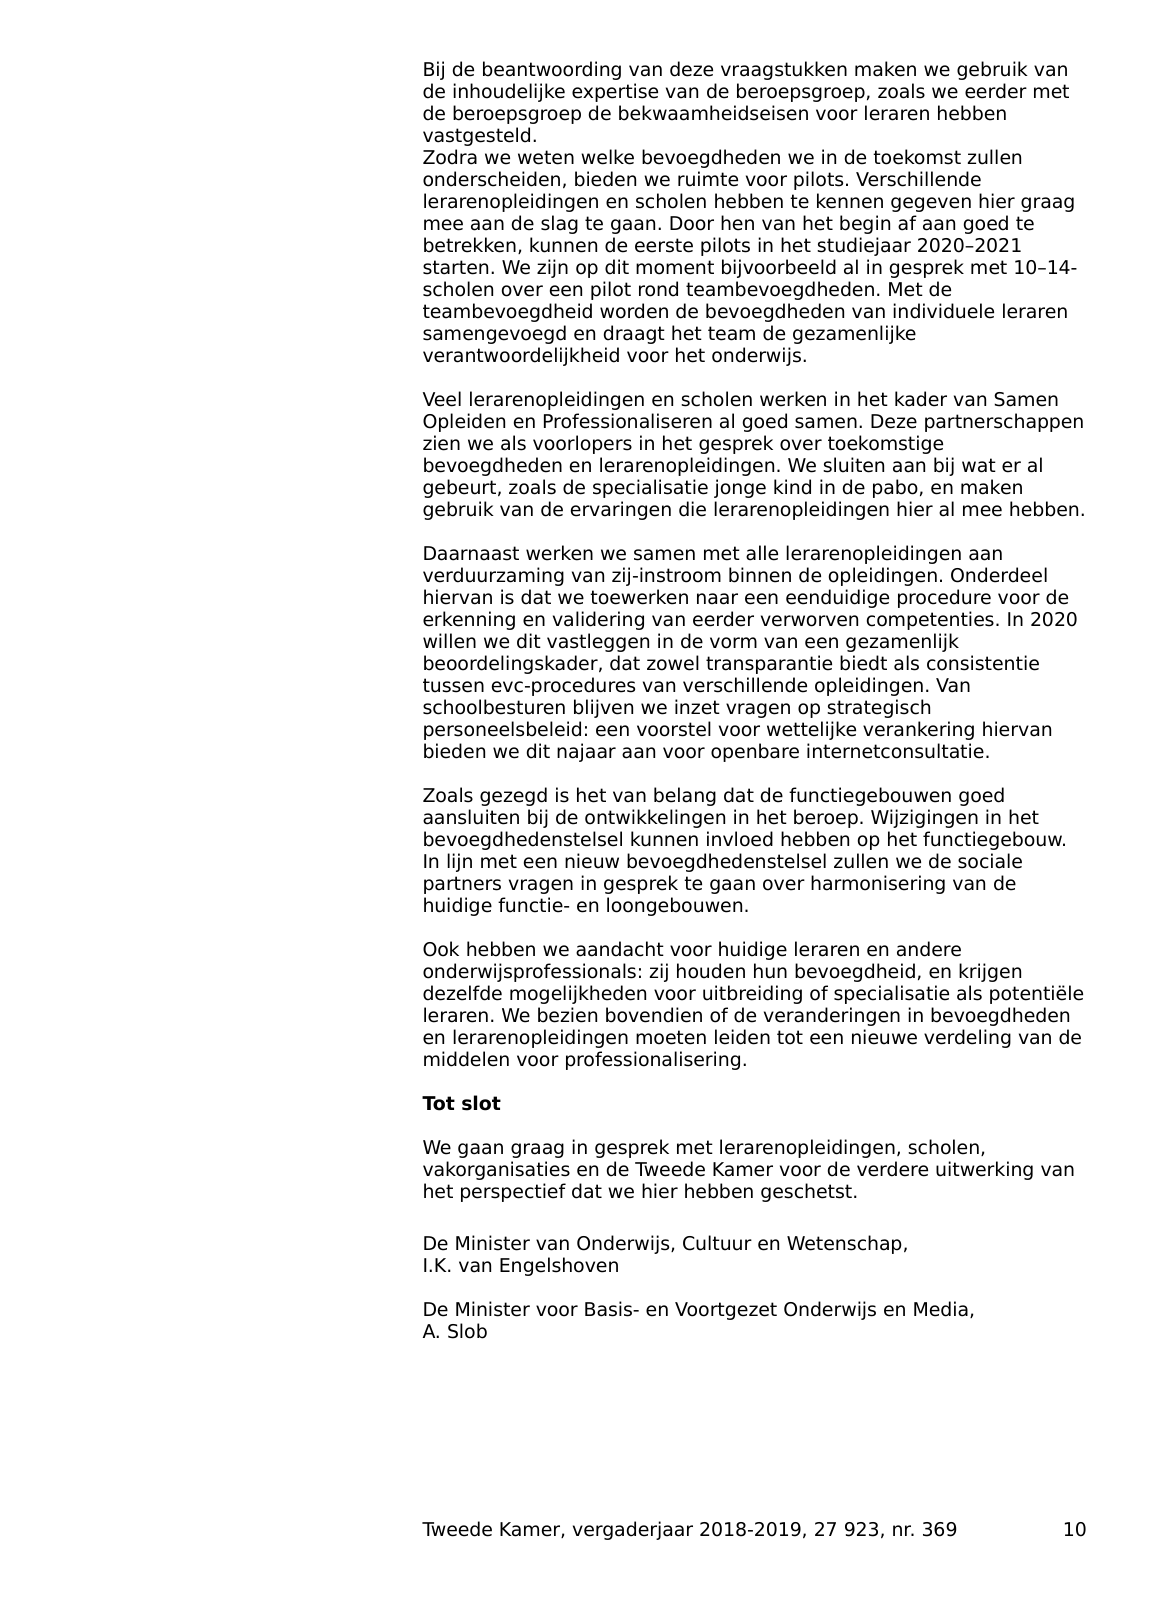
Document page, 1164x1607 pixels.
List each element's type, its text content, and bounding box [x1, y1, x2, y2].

text Veel lerarenopleidingen en scholen werken in het kader van Samen Opleiden en Professionaliseren al goed samen. Deze partnerschappen zien we als voorlopers in het gesprek over toekomstige bevoegdheden en lerarenopleidingen. We sluiten aan bij wat er al gebeurt, zoals de specialisatie jonge kind in de pabo, en maken gebruik van de ervaringen die lerarenopleidingen hier al mee hebben. [422, 389, 1087, 521]
text De Minister voor Basis- en Voortgezet Onderwijs en Media, A. Slob [422, 1299, 1087, 1343]
text Zodra we weten welke bevoegdheden we in de toekomst zullen onderscheiden, bieden we ruimte voor pilots. Verschillende lerarenopleidingen en scholen hebben te kennen gegeven hier graag mee aan de slag te gaan. Door hen van het begin af aan goed te betrekken, kunnen de eerste pilots in het studiejaar 2020–2021 starten. We zijn op dit moment bijvoorbeeld al in gesprek met 10–14-scholen over een pilot rond teambevoegdheden. Met de teambevoegdheid worden de bevoegdheden van individuele leraren samengevoegd en draagt het team de gezamenlijke verantwoordelijkheid voor het onderwijs. [422, 147, 1087, 367]
text De Minister van Onderwijs, Cultuur en Wetenschap, I.K. van Engelshoven [422, 1233, 1087, 1277]
text Zoals gezegd is het van belang dat de functiegebouwen goed aansluiten bij de ontwikkelingen in het beroep. Wijzigingen in het bevoegdhedenstelsel kunnen invloed hebben op het functiegebouw. In lijn met een nieuw bevoegdhedenstelsel zullen we de sociale partners vragen in gesprek te gaan over harmonisering van de huidige functie- en loongebouwen. [422, 785, 1087, 917]
text Ook hebben we aandacht voor huidige leraren en andere onderwijsprofessionals: zij houden hun bevoegdheid, en krijgen dezelfde mogelijkheden voor uitbreiding of specialisatie als potentiële leraren. We bezien bovendien of de veranderingen in bevoegdheden en lerarenopleidingen moeten leiden tot een nieuwe verdeling van de middelen voor professionalisering. [422, 939, 1087, 1071]
text We gaan graag in gesprek met lerarenopleidingen, scholen, vakorganisaties en de Tweede Kamer voor de verdere uitwerking van het perspectief dat we hier hebben geschetst. [422, 1137, 1087, 1203]
text Bij de beantwoording van deze vraagstukken maken we gebruik van de inhoudelijke expertise van de beroepsgroep, zoals we eerder met de beroepsgroep de bekwaamheidseisen voor leraren hebben vastgesteld. [422, 59, 1087, 147]
text Daarnaast werken we samen met alle lerarenopleidingen aan verduurzaming van zij-instroom binnen de opleidingen. Onderdeel hiervan is dat we toewerken naar een eenduidige procedure voor de erkenning en validering van eerder verworven competenties. In 2020 willen we dit vastleggen in de vorm van een gezamenlijk beoordelingskader, dat zowel transparantie biedt als consistentie tussen evc-procedures van verschillende opleidingen. Van schoolbesturen blijven we inzet vragen op strategisch personeelsbeleid: een voorstel voor wettelijke verankering hiervan bieden we dit najaar aan voor openbare internetconsultatie. [422, 543, 1087, 763]
subtitle Tot slot [422, 1093, 1087, 1115]
